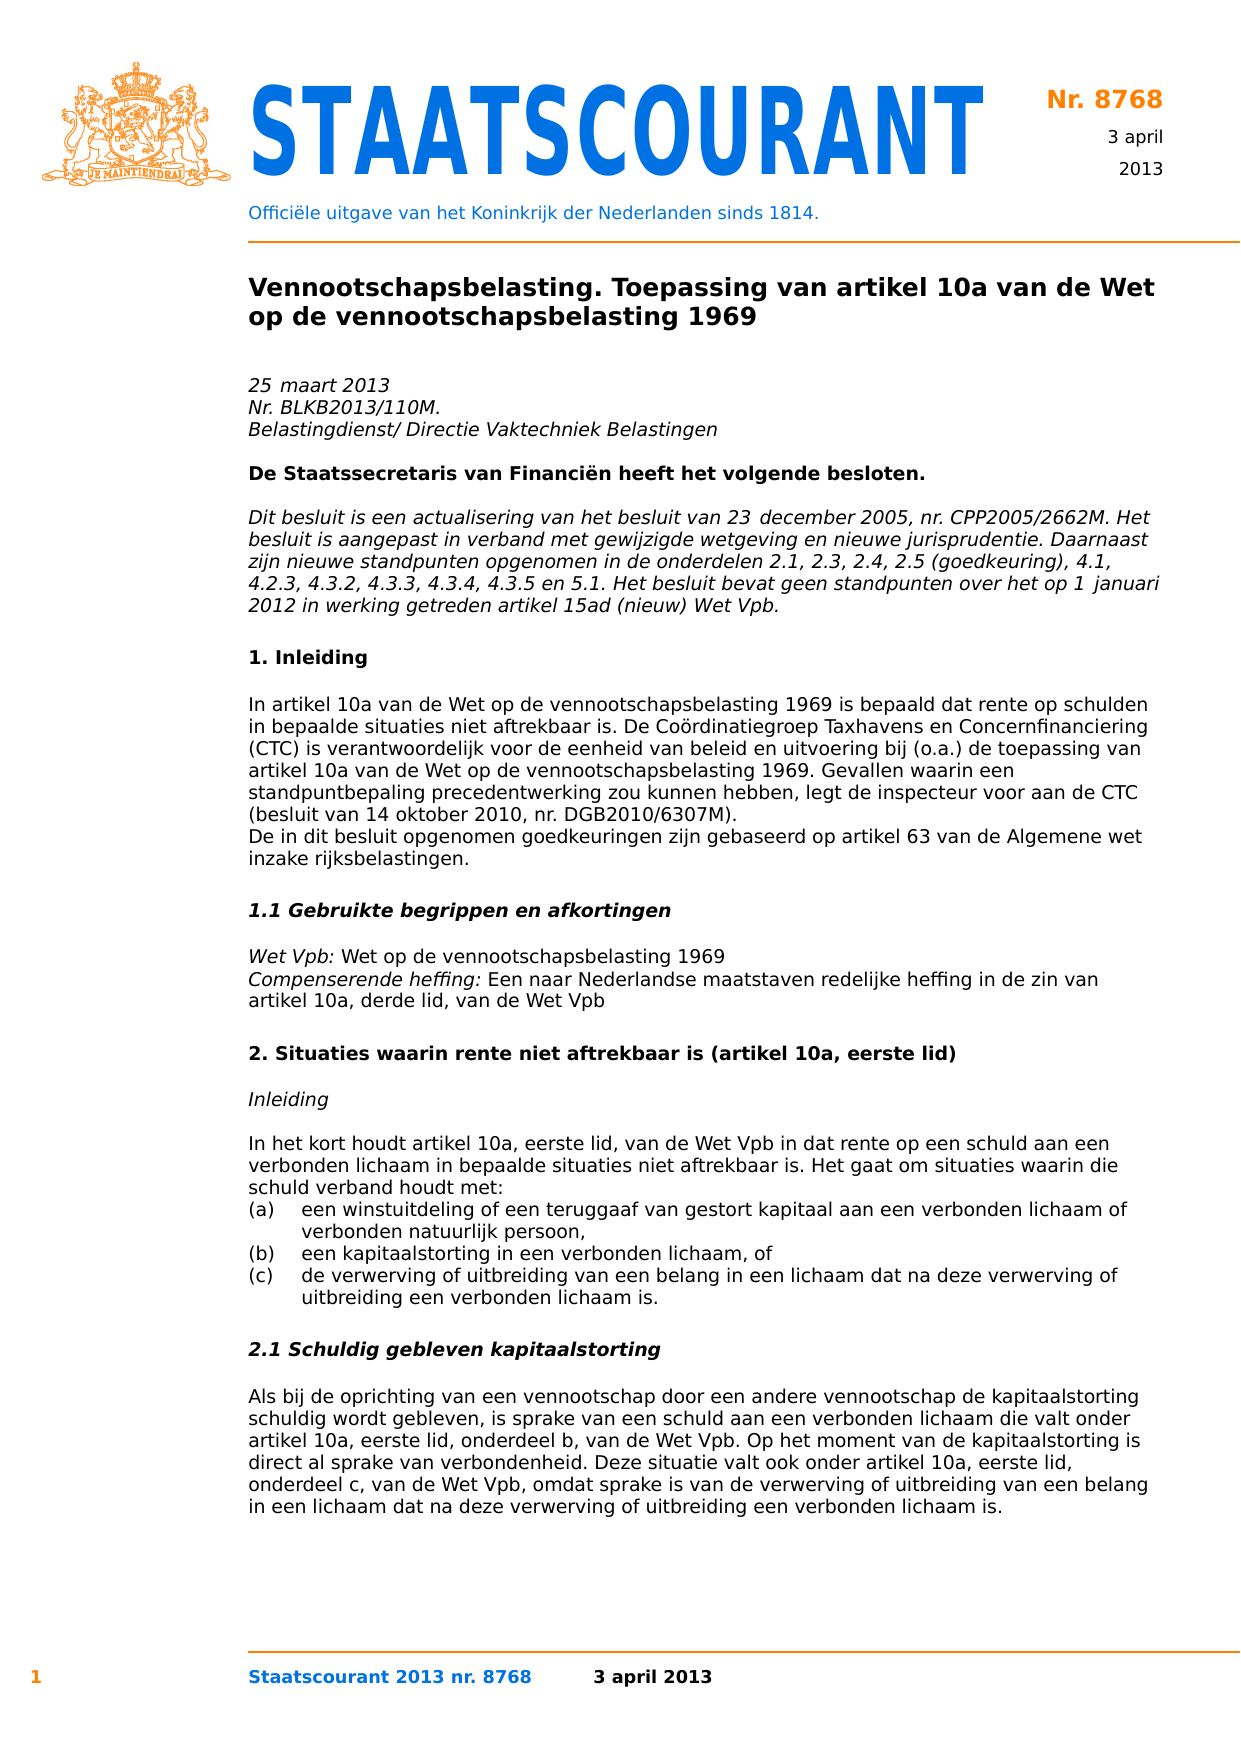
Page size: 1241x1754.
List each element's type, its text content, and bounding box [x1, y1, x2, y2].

text (b) een kapitaalstorting in een verbonden lichaam, of [248, 1243, 1163, 1265]
text De in dit besluit opgenomen goedkeuringen zijn gebaseerd op artikel 63 van de Algemene wet inzake rijksbelastingen. [248, 826, 1163, 869]
subtitle 1. Inleiding [248, 647, 1163, 669]
table_cell 2013 [998, 153, 1240, 203]
text De Staatssecretaris van Financiën heeft het volgende besloten. [248, 463, 1163, 485]
table_cell 3 april [998, 121, 1240, 153]
text In het kort houdt artikel 10a, eerste lid, van de Wet Vpb in dat rente op een schuld aan een verbonden lichaam in bepaalde situaties niet aftrekbaar is. Het gaat om situaties waarin die schuld verband houdt met: [248, 1133, 1163, 1199]
text Belastingdienst/ Directie Vaktechniek Belastingen [248, 419, 1163, 441]
table_header Nr. 8768 [998, 62, 1240, 121]
text Compenserende heffing: Een naar Nederlandse maatstaven redelijke heffing in de zin van artikel 10a, derde lid, van de Wet Vpb [248, 968, 1163, 1012]
text 25 maart 2013 [248, 375, 1163, 397]
text (a) een winstuitdeling of een teruggaaf van gestort kapitaal aan een verbonden lichaam of verbonden natuurlijk persoon, [248, 1199, 1163, 1243]
table_cell Officiële uitgave van het Koninkrijk der Nederlanden sinds 1814. [248, 203, 1240, 241]
subtitle Vennootschapsbelasting. Toepassing van artikel 10a van de Wet op de vennootschapsbelasting 1969 [248, 273, 1163, 331]
text Als bij de oprichting van een vennootschap door een andere vennootschap de kapitaalstorting schuldig wordt gebleven, is sprake van een schuld aan een verbonden lichaam die valt onder artikel 10a, eerste lid, onderdeel b, van de Wet Vpb. Op het moment van de kapitaalstorting is direct al sprake van verbondenheid. Deze situatie valt ook onder artikel 10a, eerste lid, onderdeel c, van de Wet Vpb, omdat sprake is van de verwerving of uitbreiding van een belang in een lichaam dat na deze verwerving of uitbreiding een verbonden lichaam is. [248, 1386, 1163, 1518]
subtitle Inleiding [248, 1089, 1163, 1111]
text (c) de verwerving of uitbreiding van een belang in een lichaam dat na deze verwerving of uitbreiding een verbonden lichaam is. [248, 1265, 1163, 1309]
text In artikel 10a van de Wet op de vennootschapsbelasting 1969 is bepaald dat rente op schulden in bepaalde situaties niet aftrekbaar is. De Coördinatiegroep Taxhavens en Concernfinanciering (CTC) is verantwoordelijk voor de eenheid van beleid en uitvoering bij (o.a.) de toepassing van artikel 10a van de Wet op de vennootschapsbelasting 1969. Gevallen waarin een standpuntbepaling precedentwerking zou kunnen hebben, legt de inspecteur voor aan de CTC (besluit van 14 oktober 2010, nr. DGB2010/6307M). [248, 694, 1163, 826]
text Wet Vpb: Wet op de vennootschapsbelasting 1969 [248, 946, 1163, 968]
table_header STAATSCOURANT [248, 62, 998, 203]
table_header [25, 62, 248, 241]
picture [41, 62, 231, 186]
text Nr. BLKB2013/110M. [248, 397, 1163, 419]
subtitle 2. Situaties waarin rente niet aftrekbaar is (artikel 10a, eerste lid) [248, 1042, 1163, 1064]
subtitle 1.1 Gebruikte begrippen en afkortingen [248, 899, 1163, 921]
subtitle 2.1 Schuldig gebleven kapitaalstorting [248, 1339, 1163, 1361]
text Dit besluit is een actualisering van het besluit van 23 december 2005, nr. CPP2005/2662M. Het besluit is aangepast in verband met gewijzigde wetgeving en nieuwe jurisprudentie. Daarnaast zijn nieuwe standpunten opgenomen in de onderdelen 2.1, 2.3, 2.4, 2.5 (goedkeuring), 4.1, 4.2.3, 4.3.2, 4.3.3, 4.3.4, 4.3.5 en 5.1. Het besluit bevat geen standpunten over het op 1 januari 2012 in werking getreden artikel 15ad (nieuw) Wet Vpb. [248, 507, 1163, 617]
